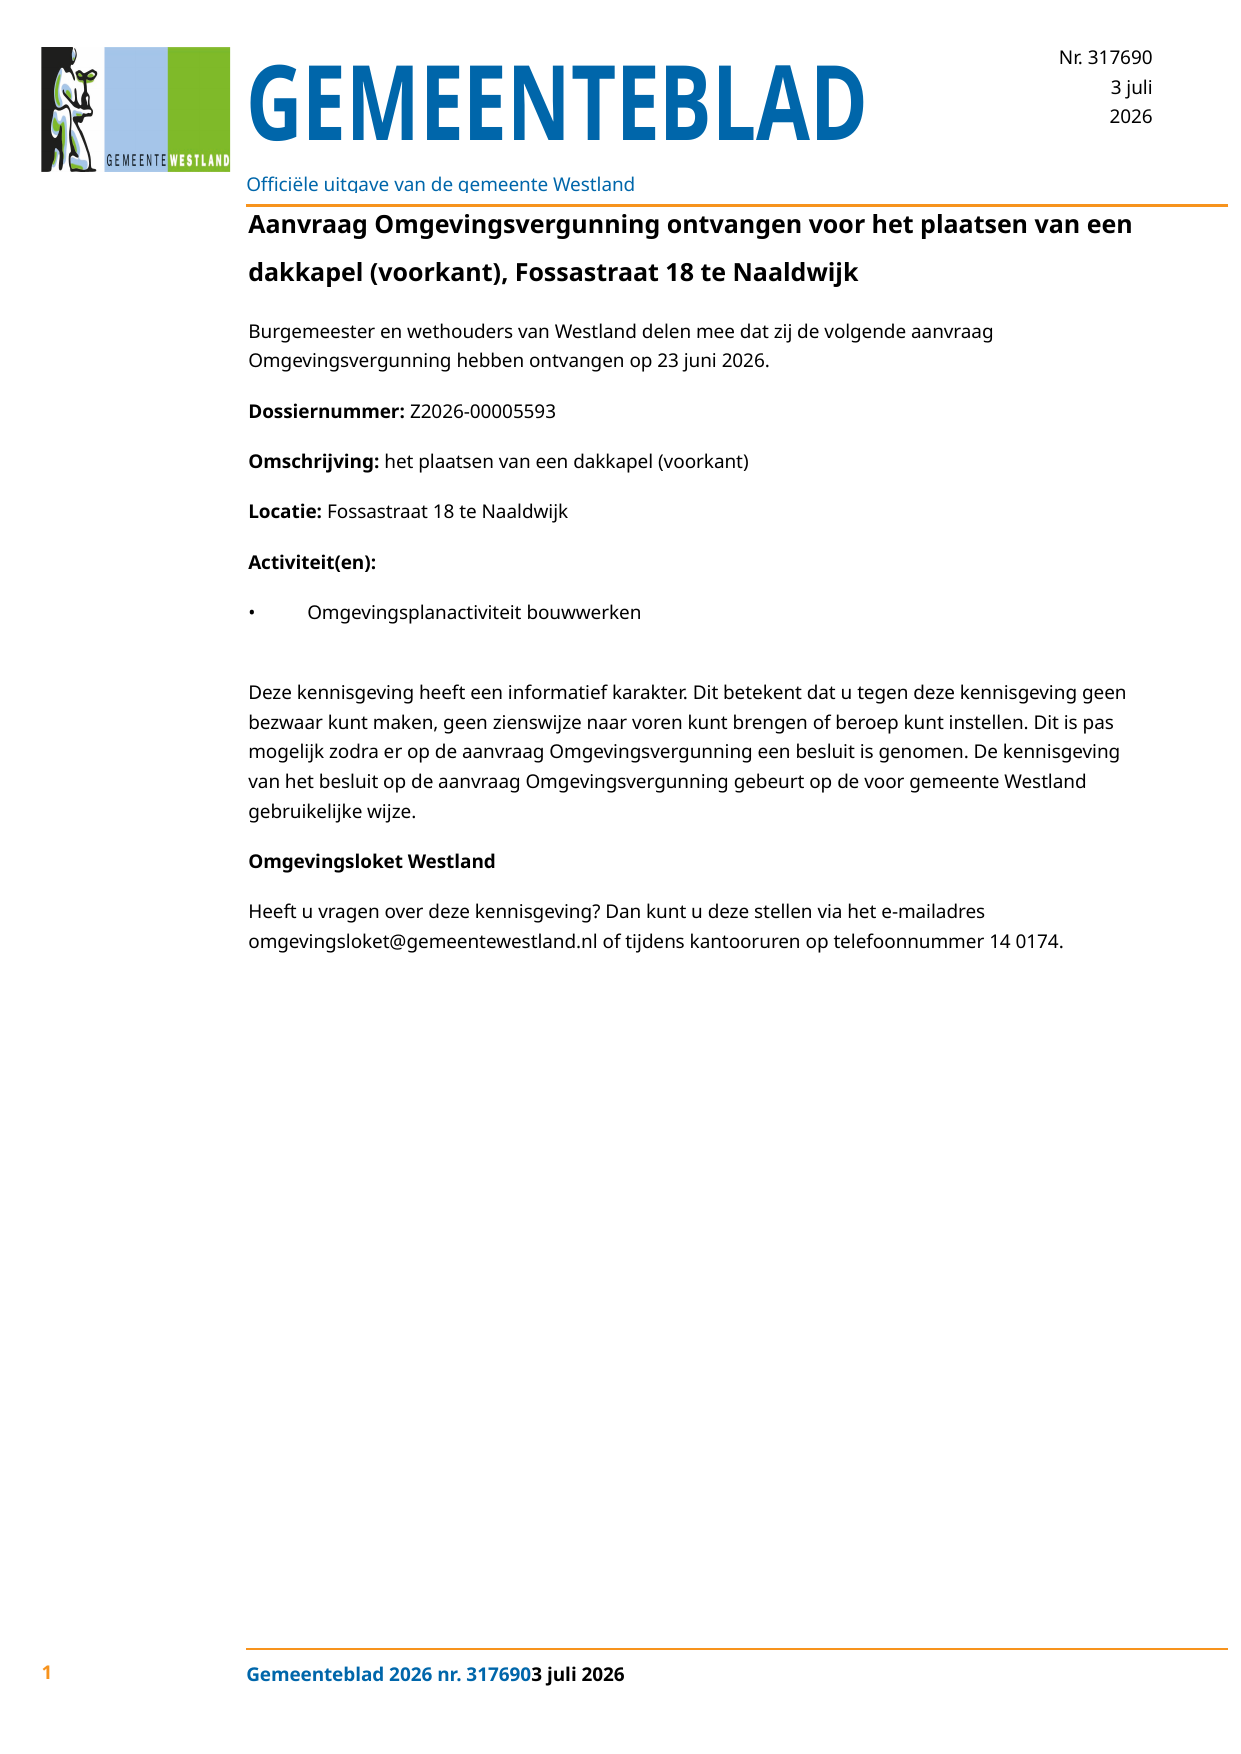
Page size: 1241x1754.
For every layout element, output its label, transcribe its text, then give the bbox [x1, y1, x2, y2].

picture [41, 47, 231, 172]
list Omgevingsplanactiviteit bouwwerken [248, 599, 1152, 625]
text Aanvraag Omgevingsvergunning ontvangen voor het plaatsen van een dakkapel (voorkant), Fossastraat 18 te Naaldwijk [248, 207, 1152, 288]
text Omgevingsloket Westland [248, 848, 1152, 874]
text Dossiernummer: Z2026-00005593 [248, 398, 1152, 424]
text Activiteit(en): [248, 549, 1152, 575]
text Deze kennisgeving heeft een informatief karakter. Dit betekent dat u tegen deze kennisgeving geen bezwaar kunt maken, geen zienswijze naar voren kunt brengen of beroep kunt instellen. Dit is pas mogelijk zodra er op de aanvraag Omgevingsvergunning een besluit is genomen. De kennisgeving van het besluit op de aanvraag Omgevingsvergunning gebeurt op de voor gemeente Westland gebruikelijke wijze. [248, 679, 1152, 824]
text Omschrijving: het plaatsen van een dakkapel (voorkant) [248, 448, 1152, 474]
text Heeft u vragen over deze kennisgeving? Dan kunt u deze stellen via het e-mailadres omgevingsloket@gemeentewestland.nl of tijdens kantooruren op telefoonnummer 14 0174. [248, 899, 1152, 954]
text Locatie: Fossastraat 18 te Naaldwijk [248, 499, 1152, 524]
text Burgemeester en wethouders van Westland delen mee dat zij de volgende aanvraag Omgevingsvergunning hebben ontvangen op 23 juni 2026. [248, 318, 1152, 373]
